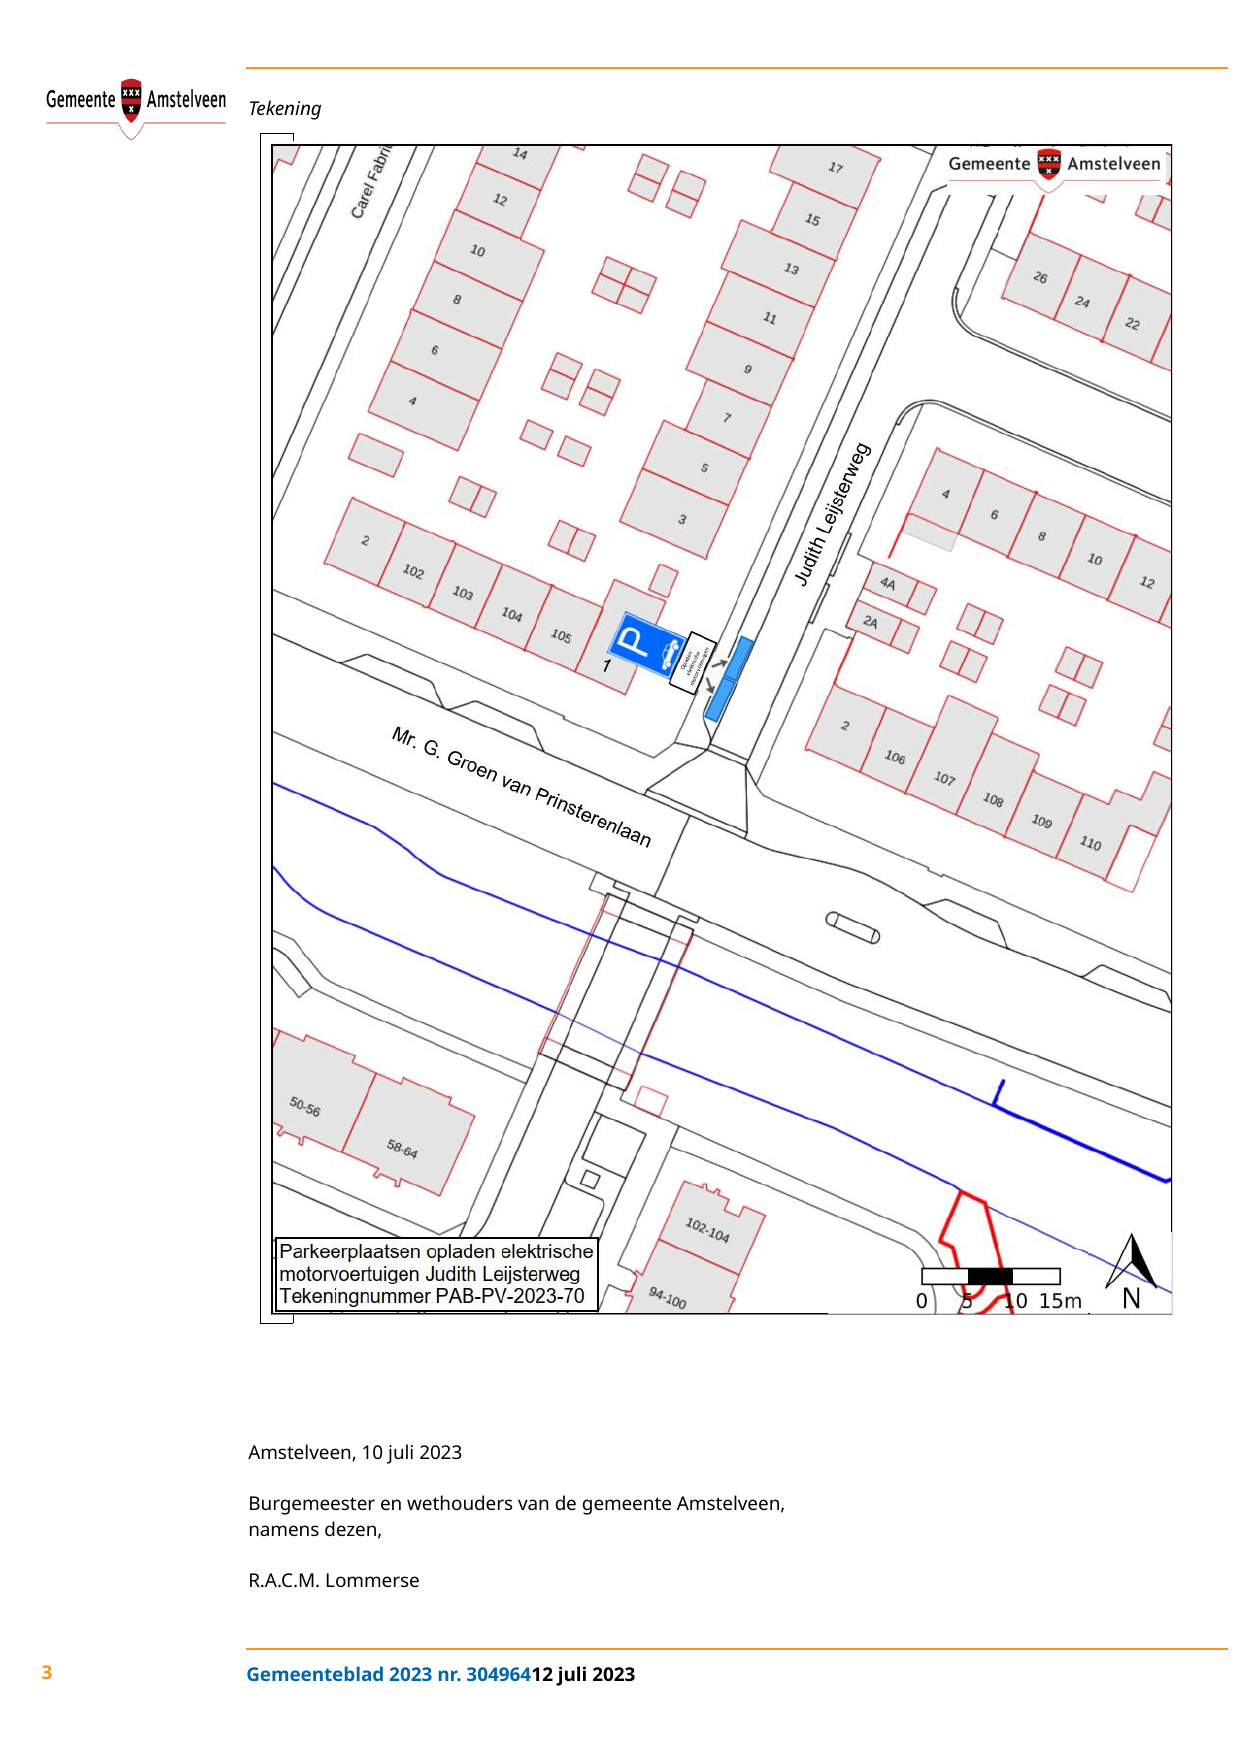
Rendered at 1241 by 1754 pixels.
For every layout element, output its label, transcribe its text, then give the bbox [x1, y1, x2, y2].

text Tekening [248, 95, 1152, 121]
text namens dezen, [248, 1516, 1152, 1542]
text R.A.C.M. Lommerse [248, 1568, 1152, 1593]
picture [268, 141, 1173, 1315]
picture [41, 47, 231, 172]
text Amstelveen, 10 juli 2023 [248, 1439, 1152, 1465]
text Burgemeester en wethouders van de gemeente Amstelveen, [248, 1490, 1152, 1516]
